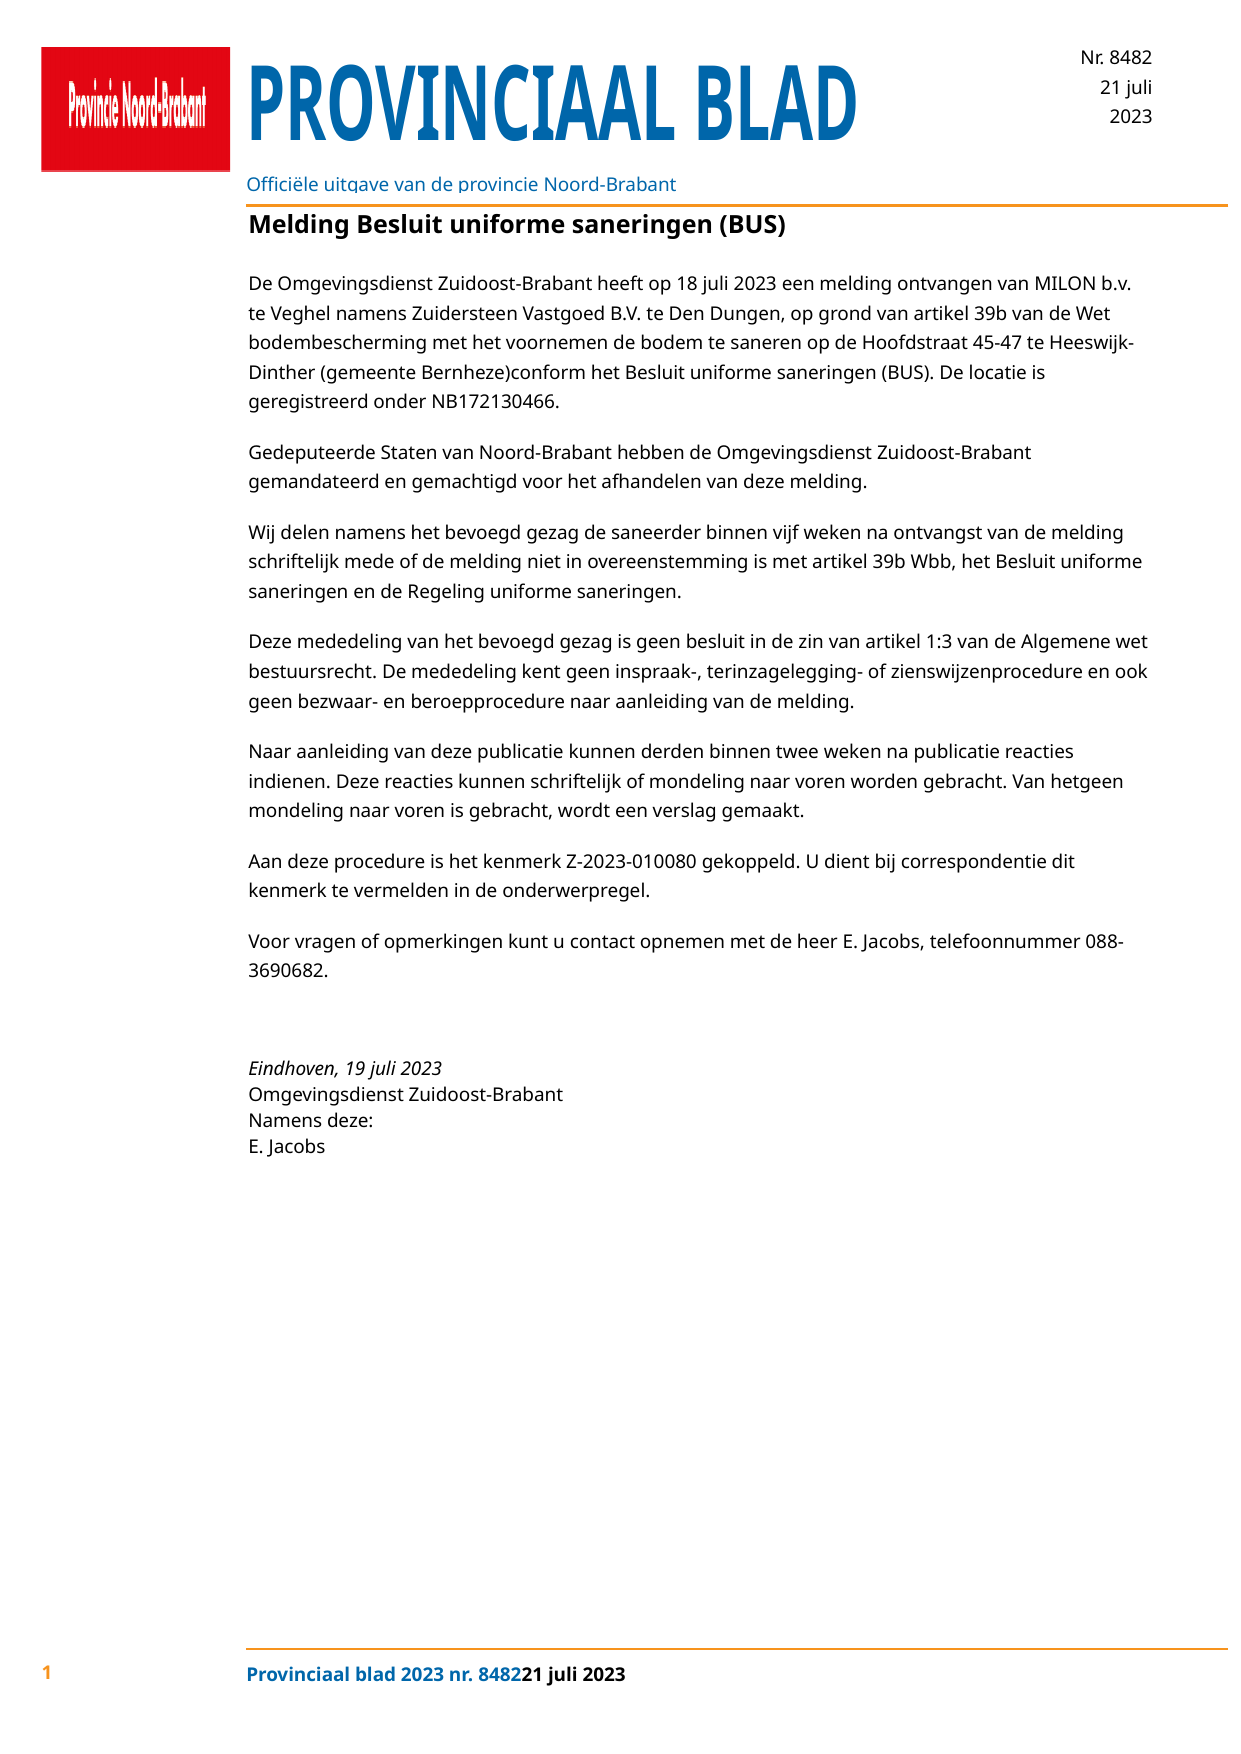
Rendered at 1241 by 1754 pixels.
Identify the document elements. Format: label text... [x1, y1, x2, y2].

text Wij delen namens het bevoegd gezag de saneerder binnen vijf weken na ontvangst van de melding schriftelijk mede of de melding niet in overeenstemming is met artikel 39b Wbb, het Besluit uniforme saneringen en de Regeling uniforme saneringen. [248, 519, 1152, 604]
text E. Jacobs [248, 1133, 1152, 1158]
text Omgevingsdienst Zuidoost-Brabant [248, 1081, 1152, 1107]
text Naar aanleiding van deze publicatie kunnen derden binnen twee weken na publicatie reacties indienen. Deze reacties kunnen schriftelijk of mondeling naar voren worden gebracht. Van hetgeen mondeling naar voren is gebracht, wordt een verslag gemaakt. [248, 738, 1152, 823]
picture [41, 47, 231, 172]
text De Omgevingsdienst Zuidoost-Brabant heeft op 18 juli 2023 een melding ontvangen van MILON b.v. te Veghel namens Zuidersteen Vastgoed B.V. te Den Dungen, op grond van artikel 39b van de Wet bodembescherming met het voornemen de bodem te saneren op de Hoofdstraat 45-47 te Heeswijk-Dinther (gemeente Bernheze)conform het Besluit uniforme saneringen (BUS). De locatie is geregistreerd onder NB172130466. [248, 270, 1152, 414]
text Namens deze: [248, 1107, 1152, 1133]
text Deze mededeling van het bevoegd gezag is geen besluit in de zin van artikel 1:3 van de Algemene wet bestuursrecht. De mededeling kent geen inspraak-, terinzagelegging- of zienswijzenprocedure en ook geen bezwaar- en beroepprocedure naar aanleiding van de melding. [248, 629, 1152, 713]
text Gedeputeerde Staten van Noord-Brabant hebben de Omgevingsdienst Zuidoost-Brabant gemandateerd en gemachtigd voor het afhandelen van deze melding. [248, 439, 1152, 494]
text Voor vragen of opmerkingen kunt u contact opnemen met de heer E. Jacobs, telefoonnummer 088-3690682. [248, 928, 1152, 983]
text Aan deze procedure is het kenmerk Z-2023-010080 gekoppeld. U dient bij correspondentie dit kenmerk te vermelden in de onderwerpregel. [248, 848, 1152, 903]
text Eindhoven, 19 juli 2023 [248, 1056, 1152, 1081]
text Melding Besluit uniforme saneringen (BUS) [248, 207, 1152, 241]
